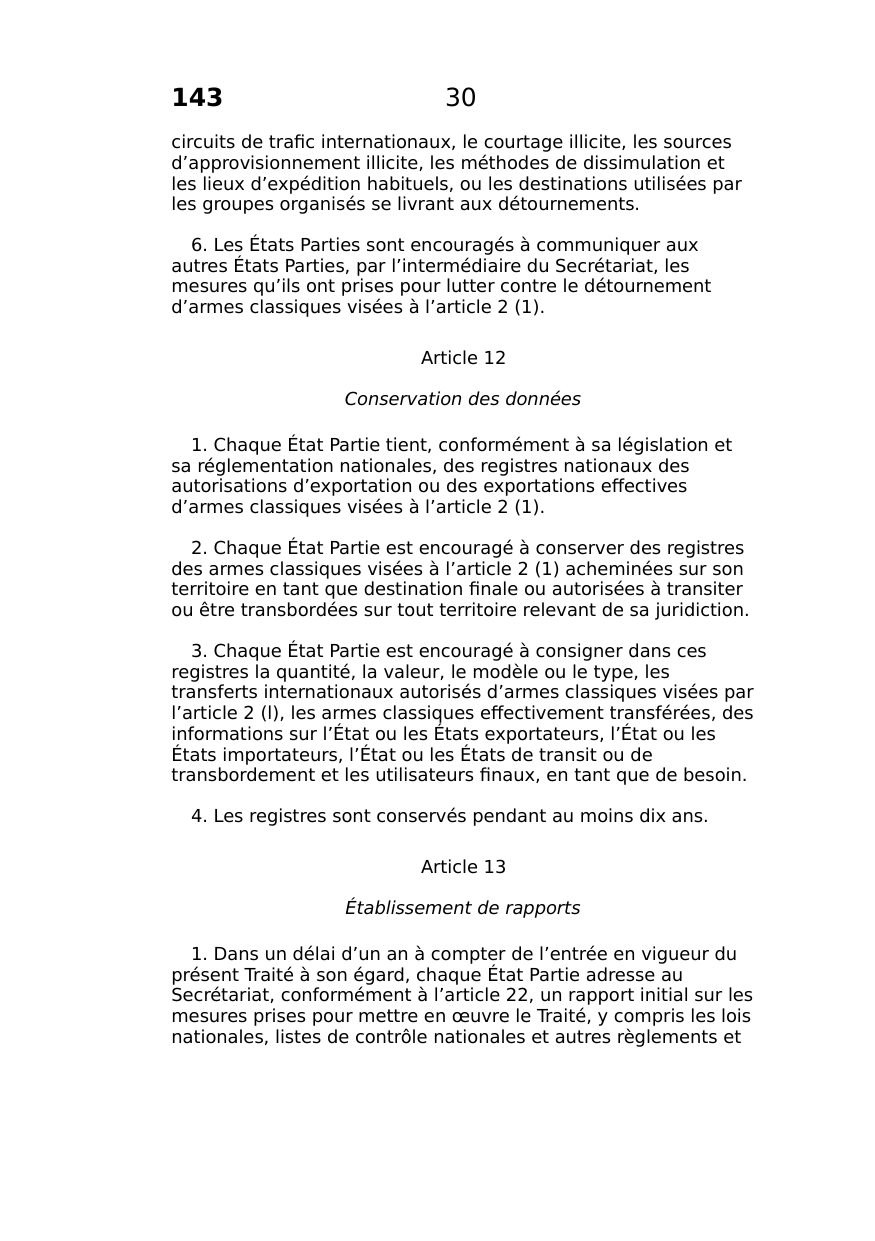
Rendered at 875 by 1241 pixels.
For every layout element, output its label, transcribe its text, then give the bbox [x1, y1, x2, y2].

text 4. Les registres sont conservés pendant au moins dix ans. [171, 806, 756, 827]
text 1. Dans un délai d’un an à compter de l’entrée en vigueur du présent Traité à son égard, chaque État Partie adresse au Secrétariat, conformément à l’article 22, un rapport initial sur les mesures prises pour mettre en œuvre le Traité, y compris les lois nationales, listes de contrôle nationales et autres règlements et [171, 944, 756, 1047]
subtitle Article 12 Conservation des données [171, 348, 756, 410]
text 3. Chaque État Partie est encouragé à consigner dans ces registres la quantité, la valeur, le modèle ou le type, les transferts internationaux autorisés d’armes classiques visées par l’article 2 (l), les armes classiques effectivement transférées, des informations sur l’État ou les États exportateurs, l’État ou les États importateurs, l’État ou les États de transit ou de transbordement et les utilisateurs finaux, en tant que de besoin. [171, 641, 756, 786]
text 6. Les États Parties sont encouragés à communiquer aux autres États Parties, par l’intermédiaire du Secrétariat, les mesures qu’ils ont prises pour lutter contre le détournement d’armes classiques visées à l’article 2 (1). [171, 235, 756, 318]
text 2. Chaque État Partie est encouragé à conserver des registres des armes classiques visées à l’article 2 (1) acheminées sur son territoire en tant que destination finale ou autorisées à transiter ou être transbordées sur tout territoire relevant de sa juridiction. [171, 538, 756, 621]
subtitle Article 13 Établissement de rapports [171, 857, 756, 919]
text 1. Chaque État Partie tient, conformément à sa législation et sa réglementation nationales, des registres nationaux des autorisations d’exportation ou des exportations effectives d’armes classiques visées à l’article 2 (1). [171, 435, 756, 518]
text circuits de trafic internationaux, le courtage illicite, les sources d’approvisionnement illicite, les méthodes de dissimulation et les lieux d’expédition habituels, ou les destinations utilisées par les groupes organisés se livrant aux détournements. [171, 132, 756, 215]
